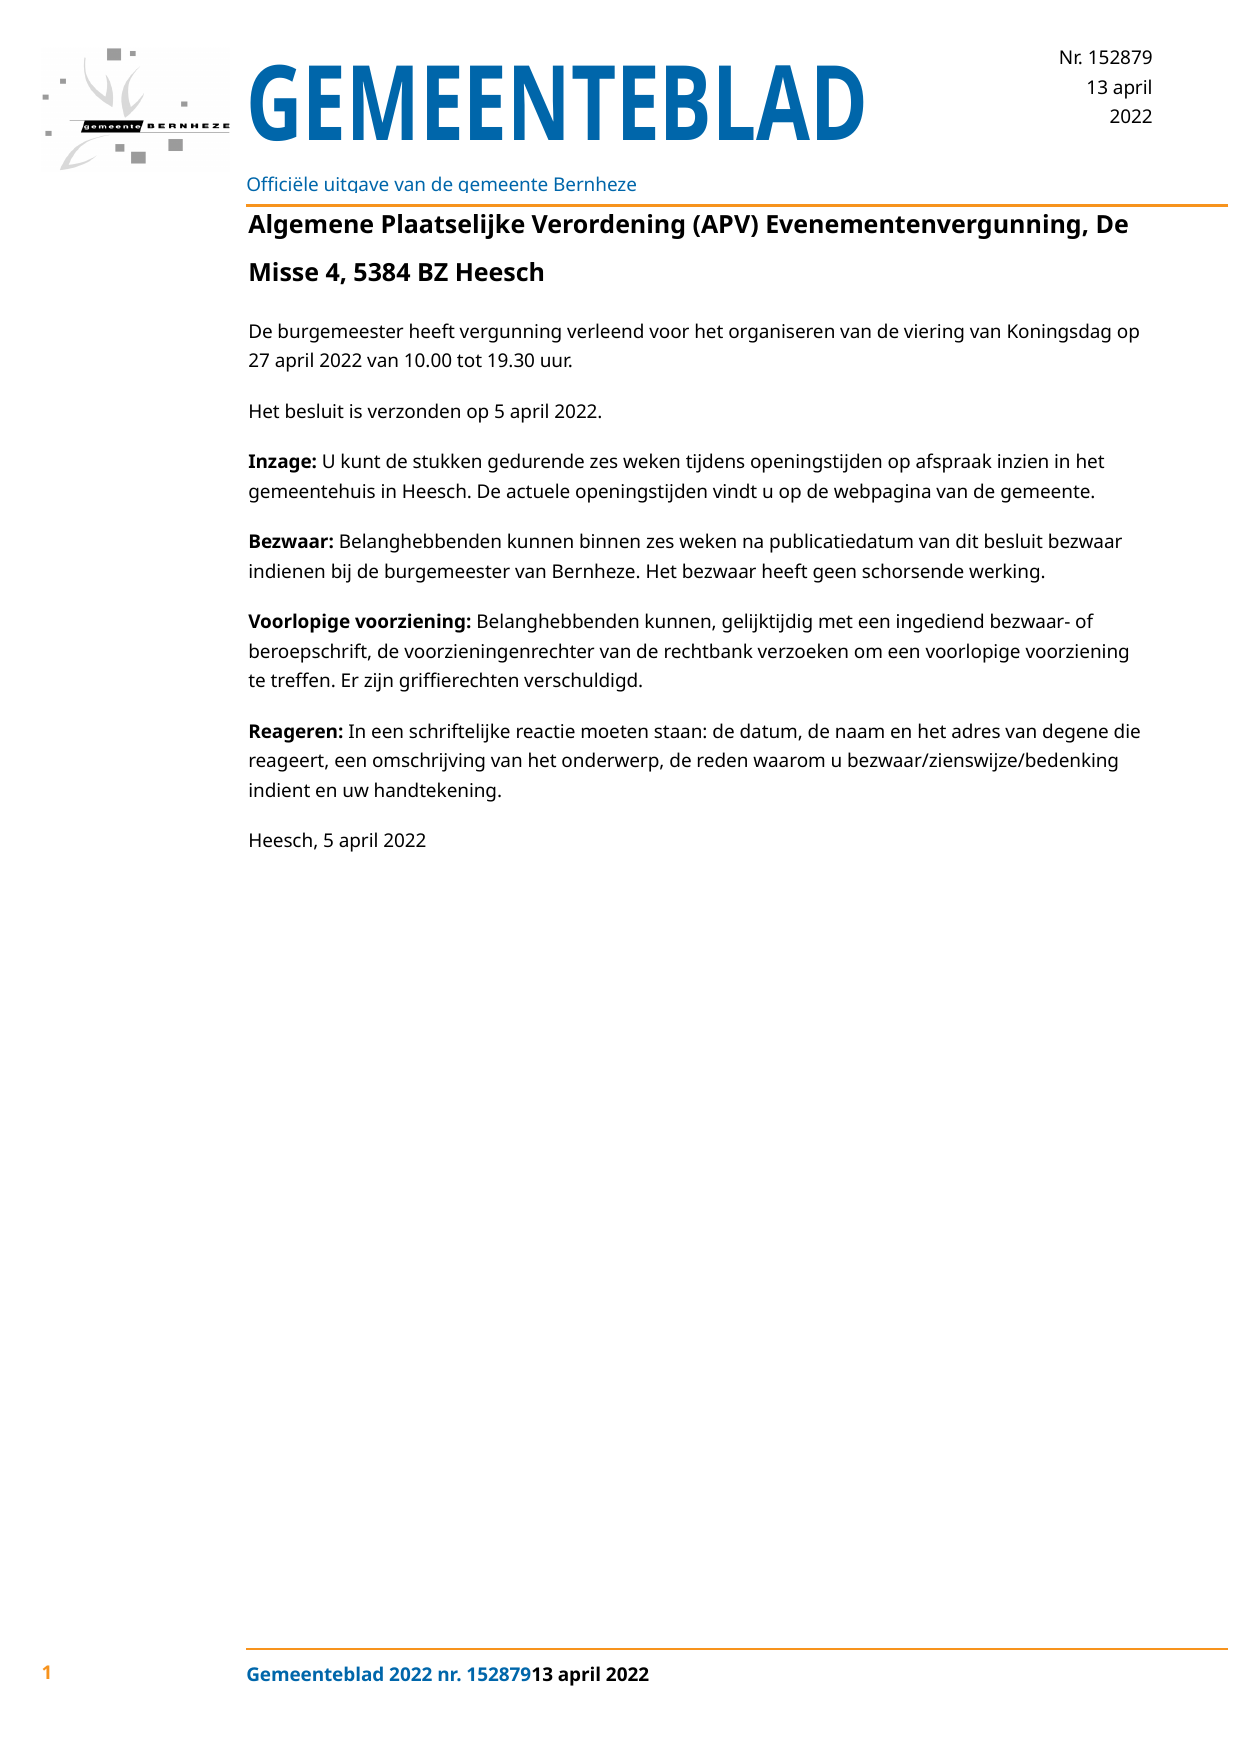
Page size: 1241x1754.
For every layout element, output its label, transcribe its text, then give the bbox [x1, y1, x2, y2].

text Reageren: In een schriftelijke reactie moeten staan: de datum, de naam en het adres van degene die reageert, een omschrijving van het onderwerp, de reden waarom u bezwaar/zienswijze/bedenking indient en uw handtekening. [248, 718, 1152, 803]
text De burgemeester heeft vergunning verleend voor het organiseren van de viering van Koningsdag op 27 april 2022 van 10.00 tot 19.30 uur. [248, 318, 1152, 373]
text Voorlopige voorziening: Belanghebbenden kunnen, gelijktijdig met een ingediend bezwaar- of beroepschrift, de voorzieningenrechter van de rechtbank verzoeken om een voorlopige voorziening te treffen. Er zijn griffierechten verschuldigd. [248, 608, 1152, 693]
text Inzage: U kunt de stukken gedurende zes weken tijdens openingstijden op afspraak inzien in het gemeentehuis in Heesch. De actuele openingstijden vindt u op de webpagina van de gemeente. [248, 448, 1152, 504]
text Heesch, 5 april 2022 [248, 827, 1152, 853]
picture [41, 47, 231, 172]
text Het besluit is verzonden op 5 april 2022. [248, 398, 1152, 424]
text Algemene Plaatselijke Verordening (APV) Evenementenvergunning, De Misse 4, 5384 BZ Heesch [248, 207, 1152, 288]
text Bezwaar: Belanghebbenden kunnen binnen zes weken na publicatiedatum van dit besluit bezwaar indienen bij de burgemeester van Bernheze. Het bezwaar heeft geen schorsende werking. [248, 528, 1152, 584]
